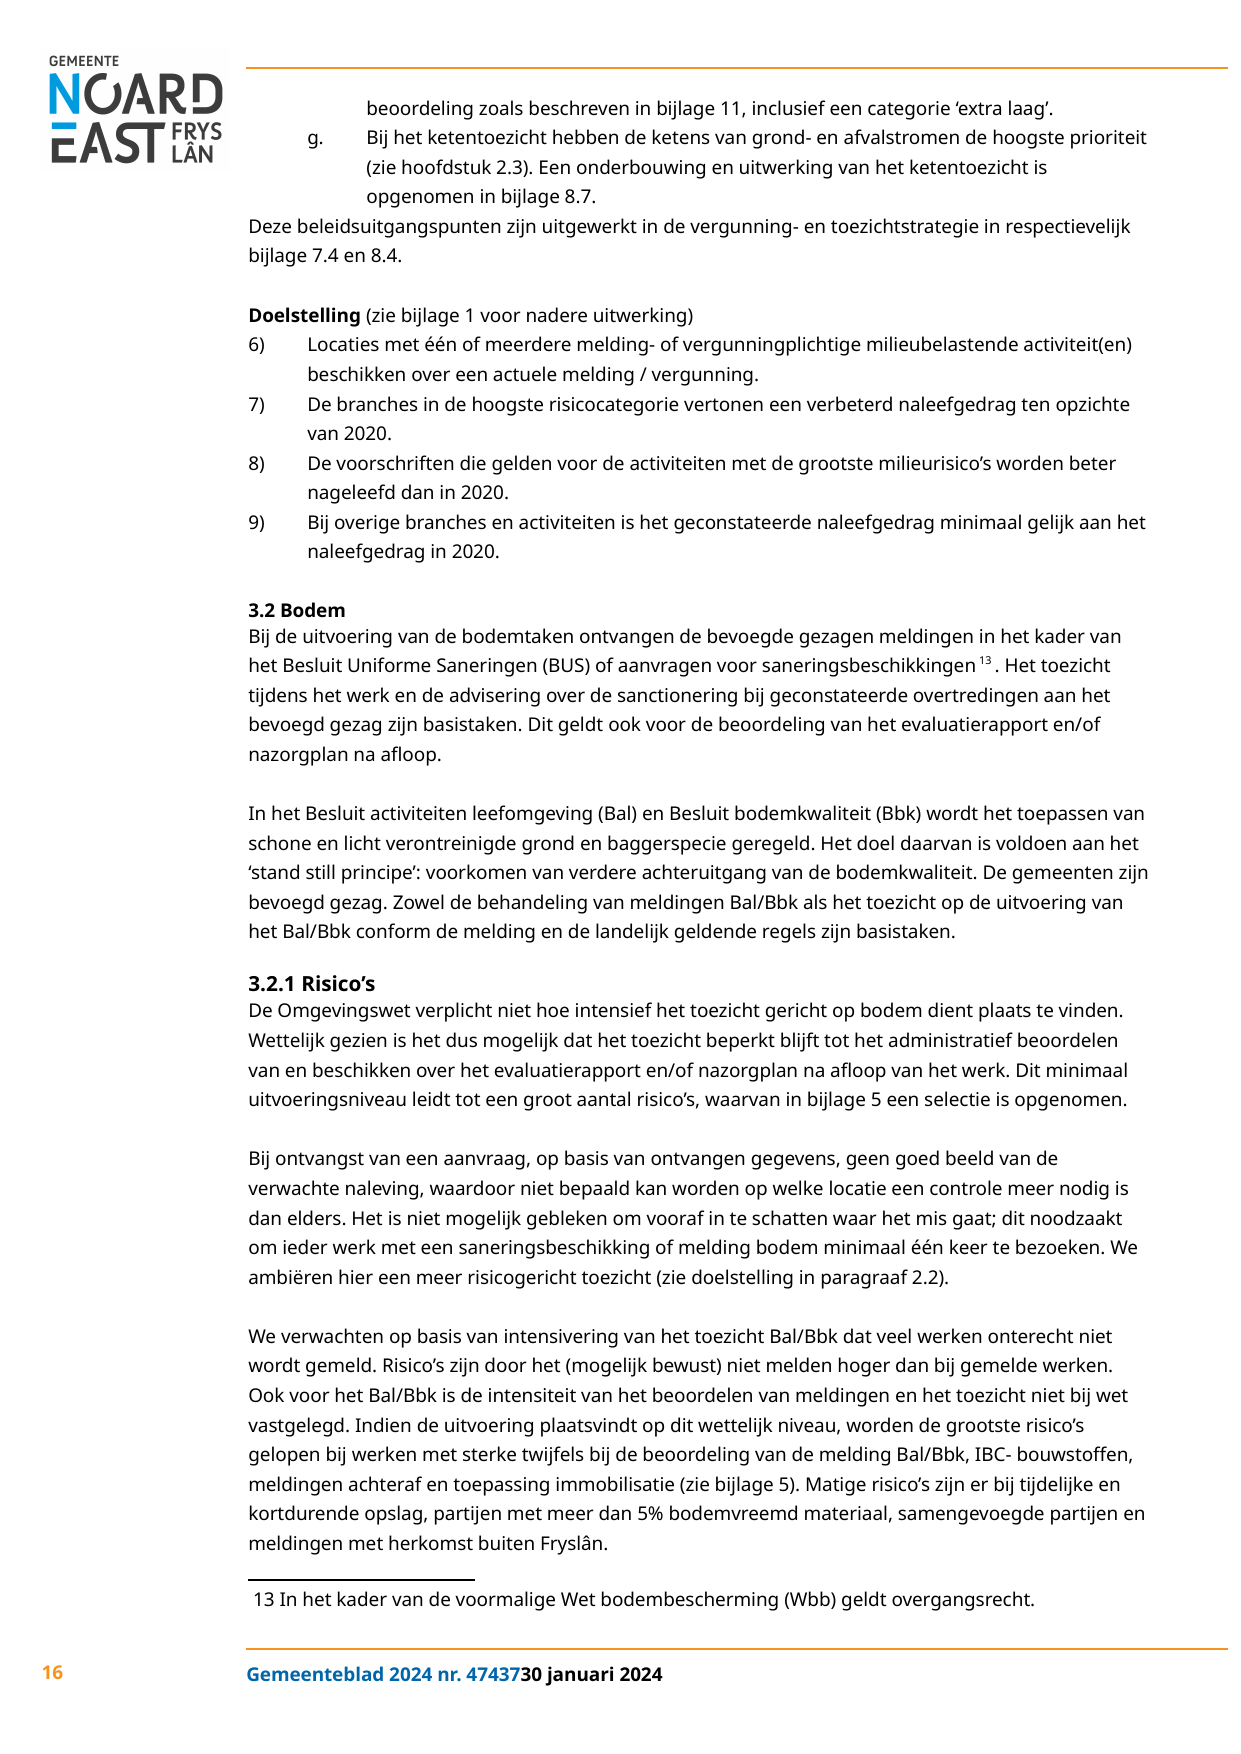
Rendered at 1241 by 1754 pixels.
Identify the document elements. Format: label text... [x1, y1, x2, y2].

list beoordeling zoals beschreven in bijlage 11, inclusief een categorie ‘extra laag’. [307, 95, 1152, 121]
text We verwachten op basis van intensivering van het toezicht Bal/Bbk dat veel werken onterecht niet wordt gemeld. Risico’s zijn door het (mogelijk bewust) niet melden hoger dan bij gemelde werken. Ook voor het Bal/Bbk is de intensiteit van het beoordelen van meldingen en het toezicht niet bij wet vastgelegd. Indien de uitvoering plaatsvindt op dit wettelijk niveau, worden de grootste risico’s gelopen bij werken met sterke twijfels bij de beoordeling van de melding Bal/Bbk, IBC- bouwstoffen, meldingen achteraf en toepassing immobilisatie (zie bijlage 5). Matige risico’s zijn er bij tijdelijke en kortdurende opslag, partijen met meer dan 5% bodemvreemd materiaal, samengevoegde partijen en meldingen met herkomst buiten Fryslân. [248, 1323, 1152, 1556]
text In het Besluit activiteiten leefomgeving (Bal) en Besluit bodemkwaliteit (Bbk) wordt het toepassen van schone en licht verontreinigde grond en baggerspecie geregeld. Het doel daarvan is voldoen aan het ‘stand still principe’: voorkomen van verdere achteruitgang van de bodemkwaliteit. De gemeenten zijn bevoegd gezag. Zowel de behandeling van meldingen Bal/Bbk als het toezicht op de uitvoering van het Bal/Bbk conform de melding en de landelijk geldende regels zijn basistaken. [248, 800, 1152, 944]
text Deze beleidsuitgangspunten zijn uitgewerkt in de vergunning- en toezichtstrategie in respectievelijk bijlage 7.4 en 8.4. [248, 213, 1152, 268]
text In het kader van de voormalige Wet bodembescherming (Wbb) geldt overgangsrecht. [248, 1586, 1152, 1612]
text 3.2.1 Risico’s [248, 969, 1152, 998]
text De Omgevingswet verplicht niet hoe intensief het toezicht gericht op bodem dient plaats te vinden. Wettelijk gezien is het dus mogelijk dat het toezicht beperkt blijft tot het administratief beoordelen van en beschikken over het evaluatierapport en/of nazorgplan na afloop van het werk. Dit minimaal uitvoeringsniveau leidt tot een groot aantal risico’s, waarvan in bijlage 5 een selectie is opgenomen. [248, 998, 1152, 1112]
list Bij het ketentoezicht hebben de ketens van grond- en afvalstromen de hoogste prioriteit (zie hoofdstuk 2.3). Een onderbouwing en uitwerking van het ketentoezicht is opgenomen in bijlage 8.7. [307, 124, 1152, 209]
text 3.2 Bodem [248, 597, 1152, 623]
table_header Doelstelling (zie bijlage 1 voor nadere uitwerking) Locaties met één of meerdere melding- of vergunningplichtige milieubelastende activiteit(en) beschikken over een actuele melding / vergunning. De branches in de hoogste risicocategorie vertonen een verbeterd naleefgedrag ten opzichte van 2020. De voorschriften die gelden voor de activiteiten met de grootste milieurisico’s worden beter nageleefd dan in 2020. Bij overige branches en activiteiten is het geconstateerde naleefgedrag minimaal gelijk aan het naleefgedrag in 2020. [248, 302, 1152, 564]
text Bij ontvangst van een aanvraag, op basis van ontvangen gegevens, geen goed beeld van de verwachte naleving, waardoor niet bepaald kan worden op welke locatie een controle meer nodig is dan elders. Het is niet mogelijk gebleken om vooraf in te schatten waar het mis gaat; dit noodzaakt om ieder werk met een saneringsbeschikking of melding bodem minimaal één keer te bezoeken. We ambiëren hier een meer risicogericht toezicht (zie doelstelling in paragraaf 2.2). [248, 1146, 1152, 1289]
text Bij de uitvoering van de bodemtaken ontvangen de bevoegde gezagen meldingen in het kader van het Besluit Uniforme Saneringen (BUS) of aanvragen voor saneringsbeschikkingen. Het toezicht tijdens het werk en de advisering over de sanctionering bij geconstateerde overtredingen aan het bevoegd gezag zijn basistaken. Dit geldt ook voor de beoordeling van het evaluatierapport en/of nazorgplan na afloop. [248, 623, 1152, 767]
picture [41, 47, 231, 172]
